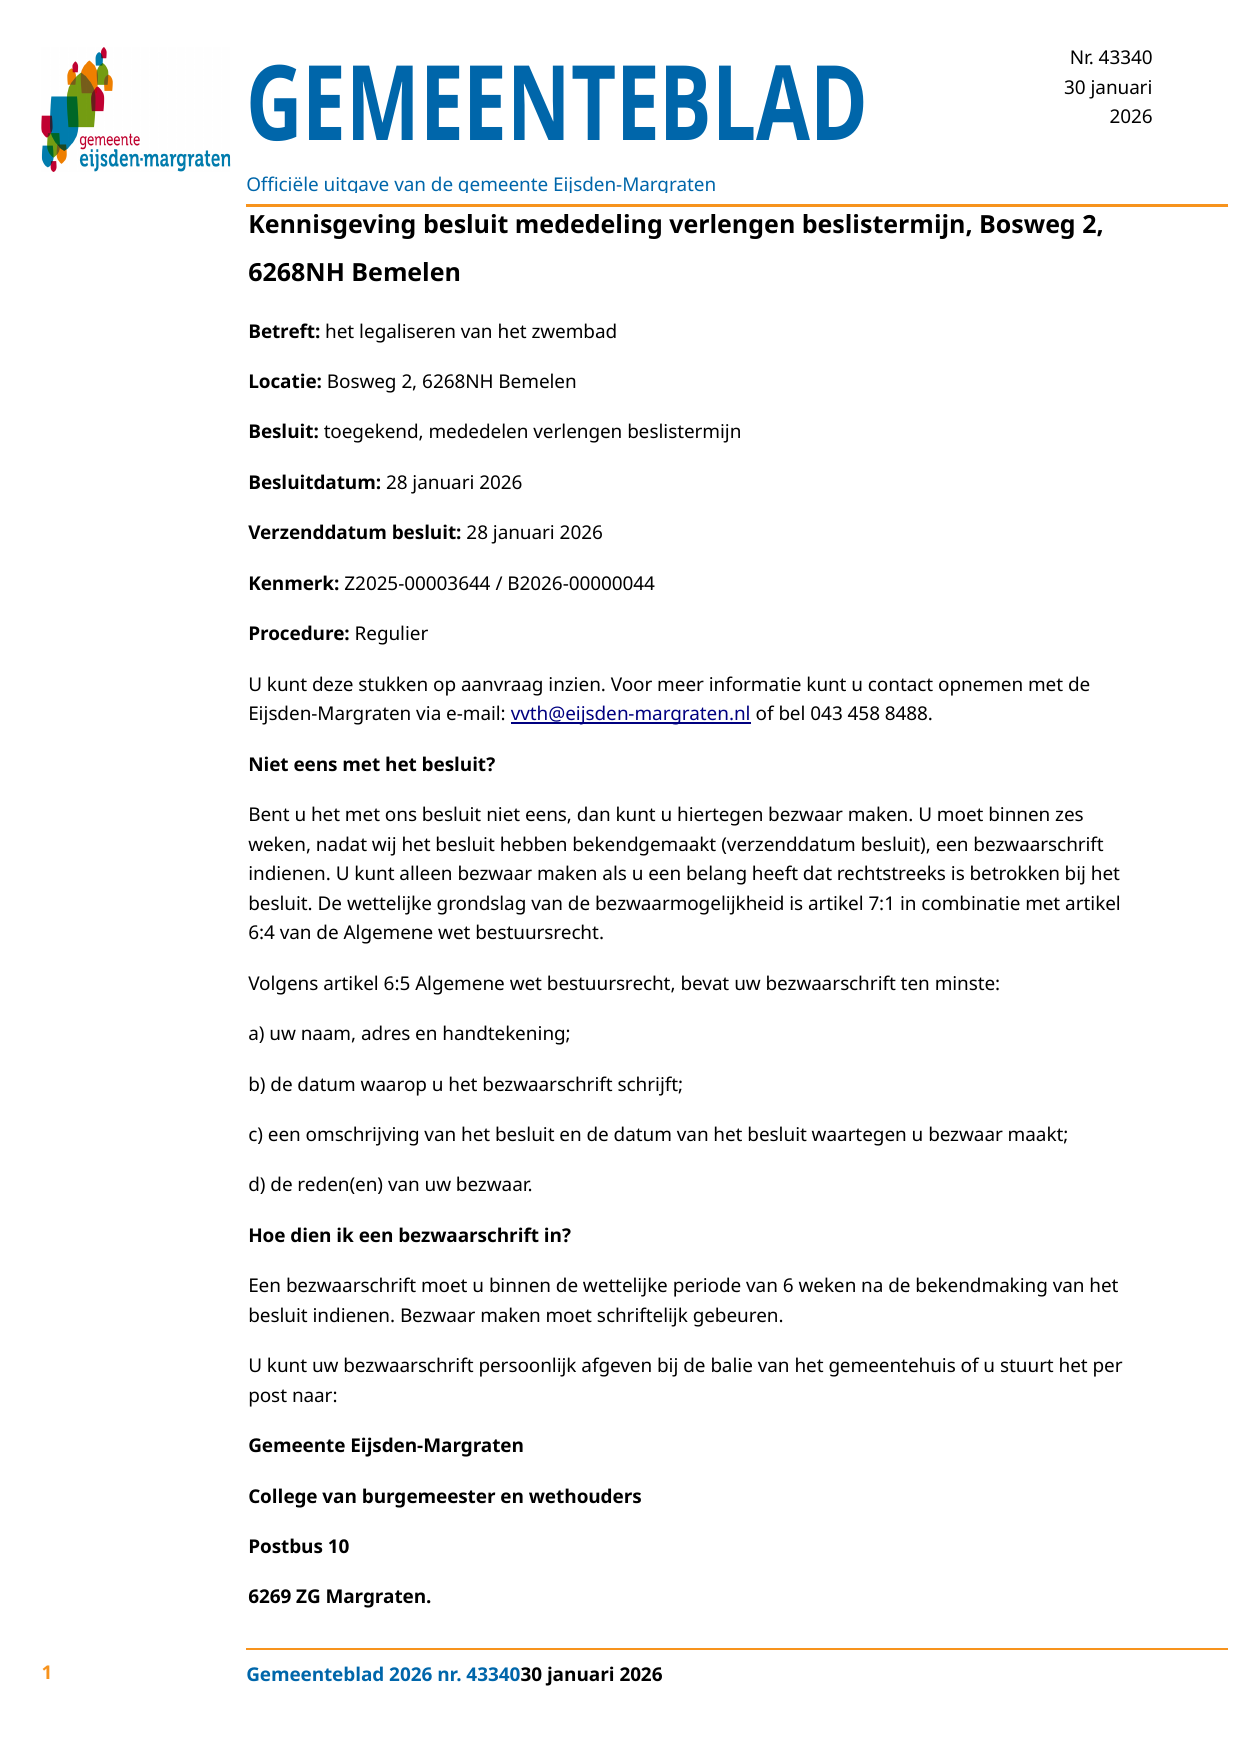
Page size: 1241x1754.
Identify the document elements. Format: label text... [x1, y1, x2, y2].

text Kennisgeving besluit mededeling verlengen beslistermijn, Bosweg 2, 6268NH Bemelen [248, 207, 1152, 288]
text Locatie: Bosweg 2, 6268NH Bemelen [248, 368, 1152, 394]
text Gemeente Eijsden-Margraten [248, 1432, 1152, 1458]
text b) de datum waarop u het bezwaarschrift schrijft; [248, 1071, 1152, 1097]
text Besluit: toegekend, mededelen verlengen beslistermijn [248, 419, 1152, 444]
text Bent u het met ons besluit niet eens, dan kunt u hiertegen bezwaar maken. U moet binnen zes weken, nadat wij het besluit hebben bekendgemaakt (verzenddatum besluit), een bezwaarschrift indienen. U kunt alleen bezwaar maken als u een belang heeft dat rechtstreeks is betrokken bij het besluit. De wettelijke grondslag van de bezwaarmogelijkheid is artikel 7:1 in combinatie met artikel 6:4 van de Algemene wet bestuursrecht. [248, 801, 1152, 945]
text c) een omschrijving van het besluit en de datum van het besluit waartegen u bezwaar maakt; [248, 1121, 1152, 1147]
text Kenmerk: Z2025-00003644 / B2026-00000044 [248, 570, 1152, 596]
text U kunt deze stukken op aanvraag inzien. Voor meer informatie kunt u contact opnemen met de Eijsden-Margraten via e-mail: vvth@eijsden-margraten.nl of bel 043 458 8488. [248, 671, 1152, 726]
text d) de reden(en) van uw bezwaar. [248, 1172, 1152, 1197]
text Hoe dien ik een bezwaarschrift in? [248, 1222, 1152, 1248]
picture [41, 47, 231, 172]
text a) uw naam, adres en handtekening; [248, 1020, 1152, 1046]
text Niet eens met het besluit? [248, 751, 1152, 777]
text College van burgemeester en wethouders [248, 1483, 1152, 1509]
text U kunt uw bezwaarschrift persoonlijk afgeven bij de balie van het gemeentehuis of u stuurt het per post naar: [248, 1352, 1152, 1408]
text Verzenddatum besluit: 28 januari 2026 [248, 519, 1152, 545]
text Betreft: het legaliseren van het zwembad [248, 318, 1152, 344]
text 6269 ZG Margraten. [248, 1584, 1152, 1609]
text Een bezwaarschrift moet u binnen de wettelijke periode van 6 weken na de bekendmaking van het besluit indienen. Bezwaar maken moet schriftelijk gebeuren. [248, 1272, 1152, 1328]
text Procedure: Regulier [248, 620, 1152, 646]
text Besluitdatum: 28 januari 2026 [248, 469, 1152, 495]
text Volgens artikel 6:5 Algemene wet bestuursrecht, bevat uw bezwaarschrift ten minste: [248, 970, 1152, 996]
text Postbus 10 [248, 1533, 1152, 1559]
